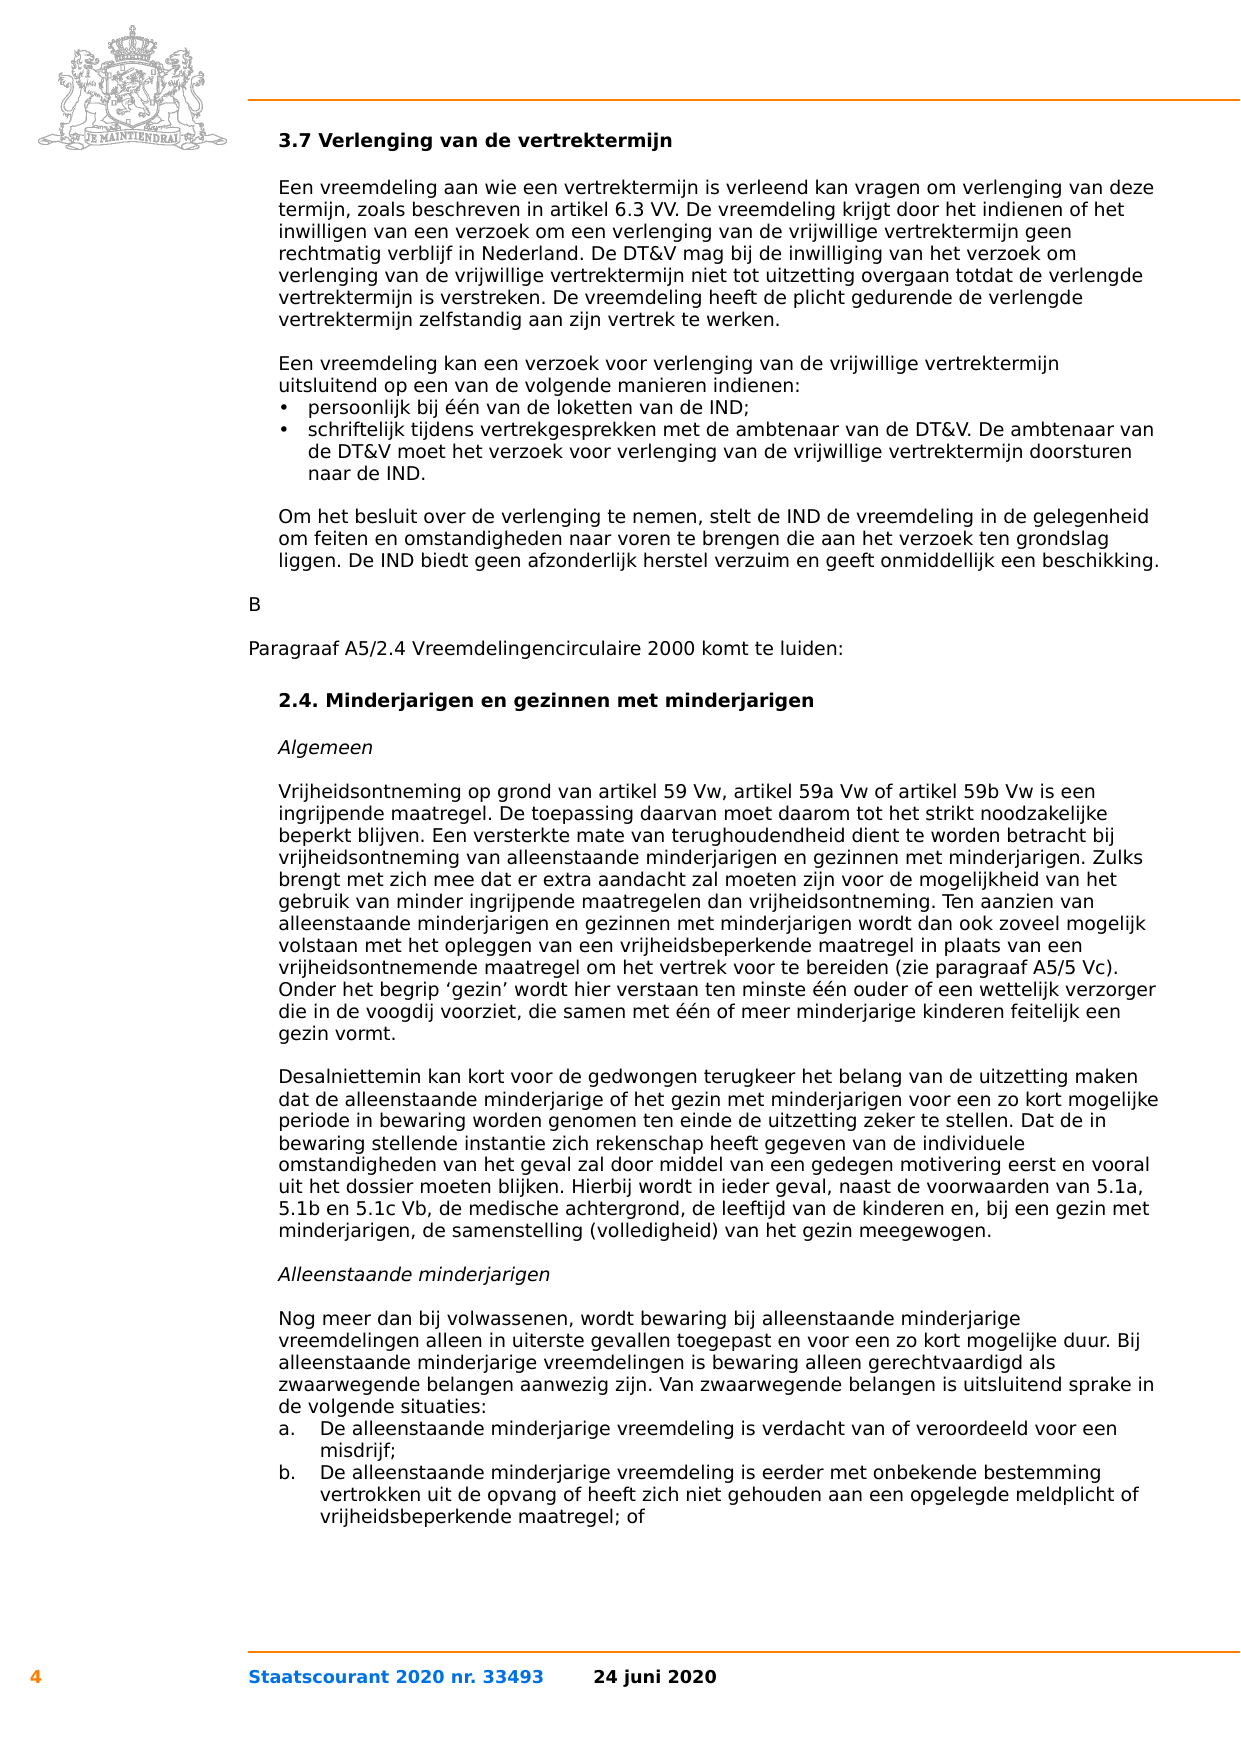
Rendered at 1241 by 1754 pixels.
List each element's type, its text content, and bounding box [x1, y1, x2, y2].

subtitle 2.4. Minderjarigen en gezinnen met minderjarigen [278, 690, 1163, 712]
text • schriftelijk tijdens vertrekgesprekken met de ambtenaar van de DT&V. De ambtenaar van de DT&V moet het verzoek voor verlenging van de vrijwillige vertrektermijn doorsturen naar de IND. [278, 418, 1163, 484]
subtitle 3.7 Verlenging van de vertrektermijn [278, 130, 1163, 152]
picture [38, 25, 227, 150]
text Desalniettemin kan kort voor de gedwongen terugkeer het belang van de uitzetting maken dat de alleenstaande minderjarige of het gezin met minderjarigen voor een zo kort mogelijke periode in bewaring worden genomen ten einde de uitzetting zeker te stellen. Dat de in bewaring stellende instantie zich rekenschap heeft gegeven van de individuele omstandigheden van het geval zal door middel van een gedegen motivering eerst en vooral uit het dossier moeten blijken. Hierbij wordt in ieder geval, naast de voorwaarden van 5.1a, 5.1b en 5.1c Vb, de medische achtergrond, de leeftijd van de kinderen en, bij een gezin met minderjarigen, de samenstelling (volledigheid) van het gezin meegewogen. [278, 1066, 1163, 1242]
subtitle Algemeen [278, 737, 1163, 759]
text Een vreemdeling aan wie een vertrektermijn is verleend kan vragen om verlenging van deze termijn, zoals beschreven in artikel 6.3 VV. De vreemdeling krijgt door het indienen of het inwilligen van een verzoek om een verlenging van de vrijwillige vertrektermijn geen rechtmatig verblijf in Nederland. De DT&V mag bij de inwilliging van het verzoek om verlenging van de vrijwillige vertrektermijn niet tot uitzetting overgaan totdat de verlengde vertrektermijn is verstreken. De vreemdeling heeft de plicht gedurende de verlengde vertrektermijn zelfstandig aan zijn vertrek te werken. [278, 177, 1163, 331]
text • persoonlijk bij één van de loketten van de IND; [278, 397, 1163, 418]
text Om het besluit over de verlenging te nemen, stelt de IND de vreemdeling in de gelegenheid om feiten en omstandigheden naar voren te brengen die aan het verzoek ten grondslag liggen. De IND biedt geen afzonderlijk herstel verzuim en geeft onmiddellijk een beschikking. [278, 506, 1163, 572]
text Een vreemdeling kan een verzoek voor verlenging van de vrijwillige vertrektermijn uitsluitend op een van de volgende manieren indienen: [278, 353, 1163, 397]
text b. De alleenstaande minderjarige vreemdeling is eerder met onbekende bestemming vertrokken uit de opvang of heeft zich niet gehouden aan een opgelegde meldplicht of vrijheidsbeperkende maatregel; of [278, 1462, 1163, 1528]
text Paragraaf A5/2.4 Vreemdelingencirculaire 2000 komt te luiden: [248, 638, 1163, 660]
subtitle Alleenstaande minderjarigen [278, 1264, 1163, 1286]
text Nog meer dan bij volwassenen, wordt bewaring bij alleenstaande minderjarige vreemdelingen alleen in uiterste gevallen toegepast en voor een zo kort mogelijke duur. Bij alleenstaande minderjarige vreemdelingen is bewaring alleen gerechtvaardigd als zwaarwegende belangen aanwezig zijn. Van zwaarwegende belangen is uitsluitend sprake in de volgende situaties: [278, 1308, 1163, 1418]
text Vrijheidsontneming op grond van artikel 59 Vw, artikel 59a Vw of artikel 59b Vw is een ingrijpende maatregel. De toepassing daarvan moet daarom tot het strikt noodzakelijke beperkt blijven. Een versterkte mate van terughoudendheid dient te worden betracht bij vrijheidsontneming van alleenstaande minderjarigen en gezinnen met minderjarigen. Zulks brengt met zich mee dat er extra aandacht zal moeten zijn voor de mogelijkheid van het gebruik van minder ingrijpende maatregelen dan vrijheidsontneming. Ten aanzien van alleenstaande minderjarigen en gezinnen met minderjarigen wordt dan ook zoveel mogelijk volstaan met het opleggen van een vrijheidsbeperkende maatregel in plaats van een vrijheidsontnemende maatregel om het vertrek voor te bereiden (zie paragraaf A5/5 Vc). Onder het begrip ‘gezin’ wordt hier verstaan ten minste één ouder of een wettelijk verzorger die in de voogdij voorziet, die samen met één of meer minderjarige kinderen feitelijk een gezin vormt. [278, 781, 1163, 1044]
text a. De alleenstaande minderjarige vreemdeling is verdacht van of veroordeeld voor een misdrijf; [278, 1418, 1163, 1462]
text B [248, 594, 1163, 616]
